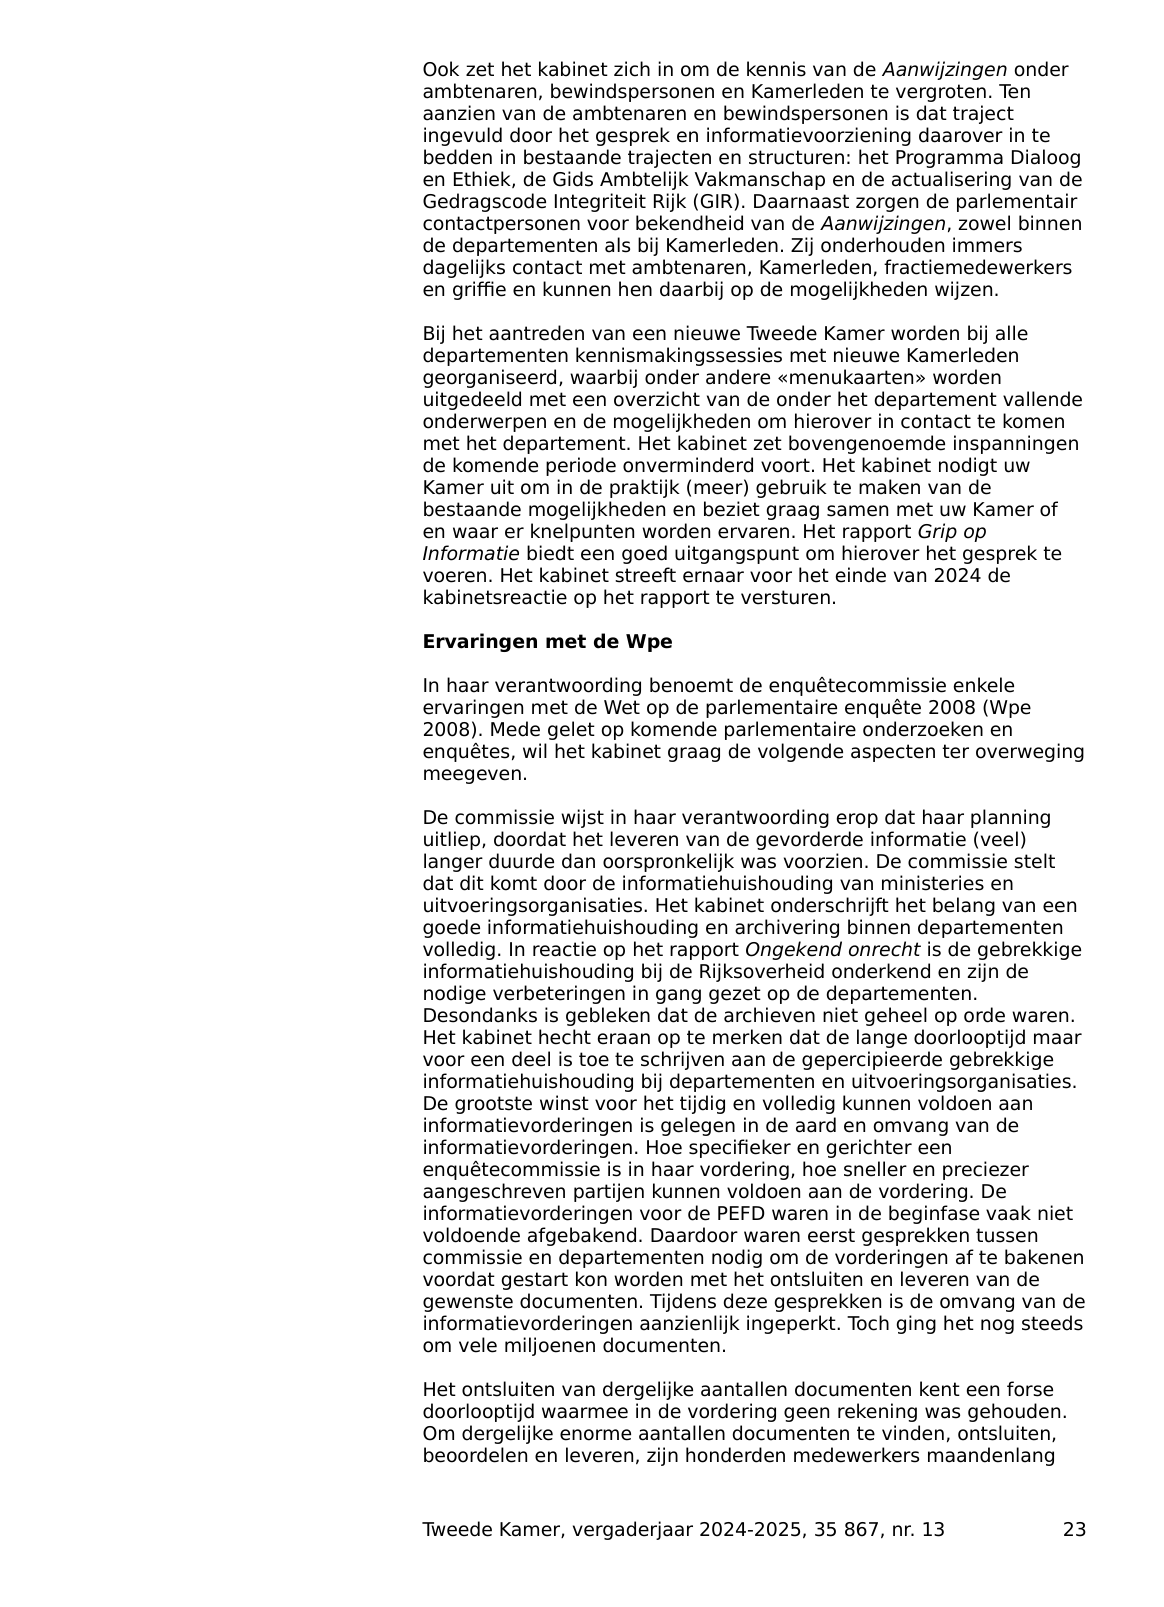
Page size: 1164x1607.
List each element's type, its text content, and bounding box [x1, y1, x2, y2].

text Het ontsluiten van dergelijke aantallen documenten kent een forse doorlooptijd waarmee in de vordering geen rekening was gehouden. Om dergelijke enorme aantallen documenten te vinden, ontsluiten, beoordelen en leveren, zijn honderden medewerkers maandenlang [422, 1379, 1087, 1467]
text In haar verantwoording benoemt de enquêtecommissie enkele ervaringen met de Wet op de parlementaire enquête 2008 (Wpe 2008). Mede gelet op komende parlementaire onderzoeken en enquêtes, wil het kabinet graag de volgende aspecten ter overweging meegeven. [422, 675, 1087, 785]
text De commissie wijst in haar verantwoording erop dat haar planning uitliep, doordat het leveren van de gevorderde informatie (veel) langer duurde dan oorspronkelijk was voorzien. De commissie stelt dat dit komt door de informatiehuishouding van ministeries en uitvoeringsorganisaties. Het kabinet onderschrijft het belang van een goede informatiehuishouding en archivering binnen departementen volledig. In reactie op het rapport Ongekend onrecht is de gebrekkige informatiehuishouding bij de Rijksoverheid onderkend en zijn de nodige verbeteringen in gang gezet op de departementen. Desondanks is gebleken dat de archieven niet geheel op orde waren. Het kabinet hecht eraan op te merken dat de lange doorlooptijd maar voor een deel is toe te schrijven aan de gepercipieerde gebrekkige informatiehuishouding bij departementen en uitvoeringsorganisaties. De grootste winst voor het tijdig en volledig kunnen voldoen aan informatievorderingen is gelegen in de aard en omvang van de informatievorderingen. Hoe specifieker en gerichter een enquêtecommissie is in haar vordering, hoe sneller en preciezer aangeschreven partijen kunnen voldoen aan de vordering. De informatievorderingen voor de PEFD waren in de beginfase vaak niet voldoende afgebakend. Daardoor waren eerst gesprekken tussen commissie en departementen nodig om de vorderingen af te bakenen voordat gestart kon worden met het ontsluiten en leveren van de gewenste documenten. Tijdens deze gesprekken is de omvang van de informatievorderingen aanzienlijk ingeperkt. Toch ging het nog steeds om vele miljoenen documenten. [422, 807, 1087, 1357]
text Bij het aantreden van een nieuwe Tweede Kamer worden bij alle departementen kennismakingssessies met nieuwe Kamerleden georganiseerd, waarbij onder andere «menukaarten» worden uitgedeeld met een overzicht van de onder het departement vallende onderwerpen en de mogelijkheden om hierover in contact te komen met het departement. Het kabinet zet bovengenoemde inspanningen de komende periode onverminderd voort. Het kabinet nodigt uw Kamer uit om in de praktijk (meer) gebruik te maken van de bestaande mogelijkheden en beziet graag samen met uw Kamer of en waar er knelpunten worden ervaren. Het rapport Grip op Informatie biedt een goed uitgangspunt om hierover het gesprek te voeren. Het kabinet streeft ernaar voor het einde van 2024 de kabinetsreactie op het rapport te versturen. [422, 323, 1087, 609]
text Ook zet het kabinet zich in om de kennis van de Aanwijzingen onder ambtenaren, bewindspersonen en Kamerleden te vergroten. Ten aanzien van de ambtenaren en bewindspersonen is dat traject ingevuld door het gesprek en informatievoorziening daarover in te bedden in bestaande trajecten en structuren: het Programma Dialoog en Ethiek, de Gids Ambtelijk Vakmanschap en de actualisering van de Gedragscode Integriteit Rijk (GIR). Daarnaast zorgen de parlementair contactpersonen voor bekendheid van de Aanwijzingen, zowel binnen de departementen als bij Kamerleden. Zij onderhouden immers dagelijks contact met ambtenaren, Kamerleden, fractiemedewerkers en griffie en kunnen hen daarbij op de mogelijkheden wijzen. [422, 59, 1087, 301]
subtitle Ervaringen met de Wpe [422, 631, 1087, 653]
